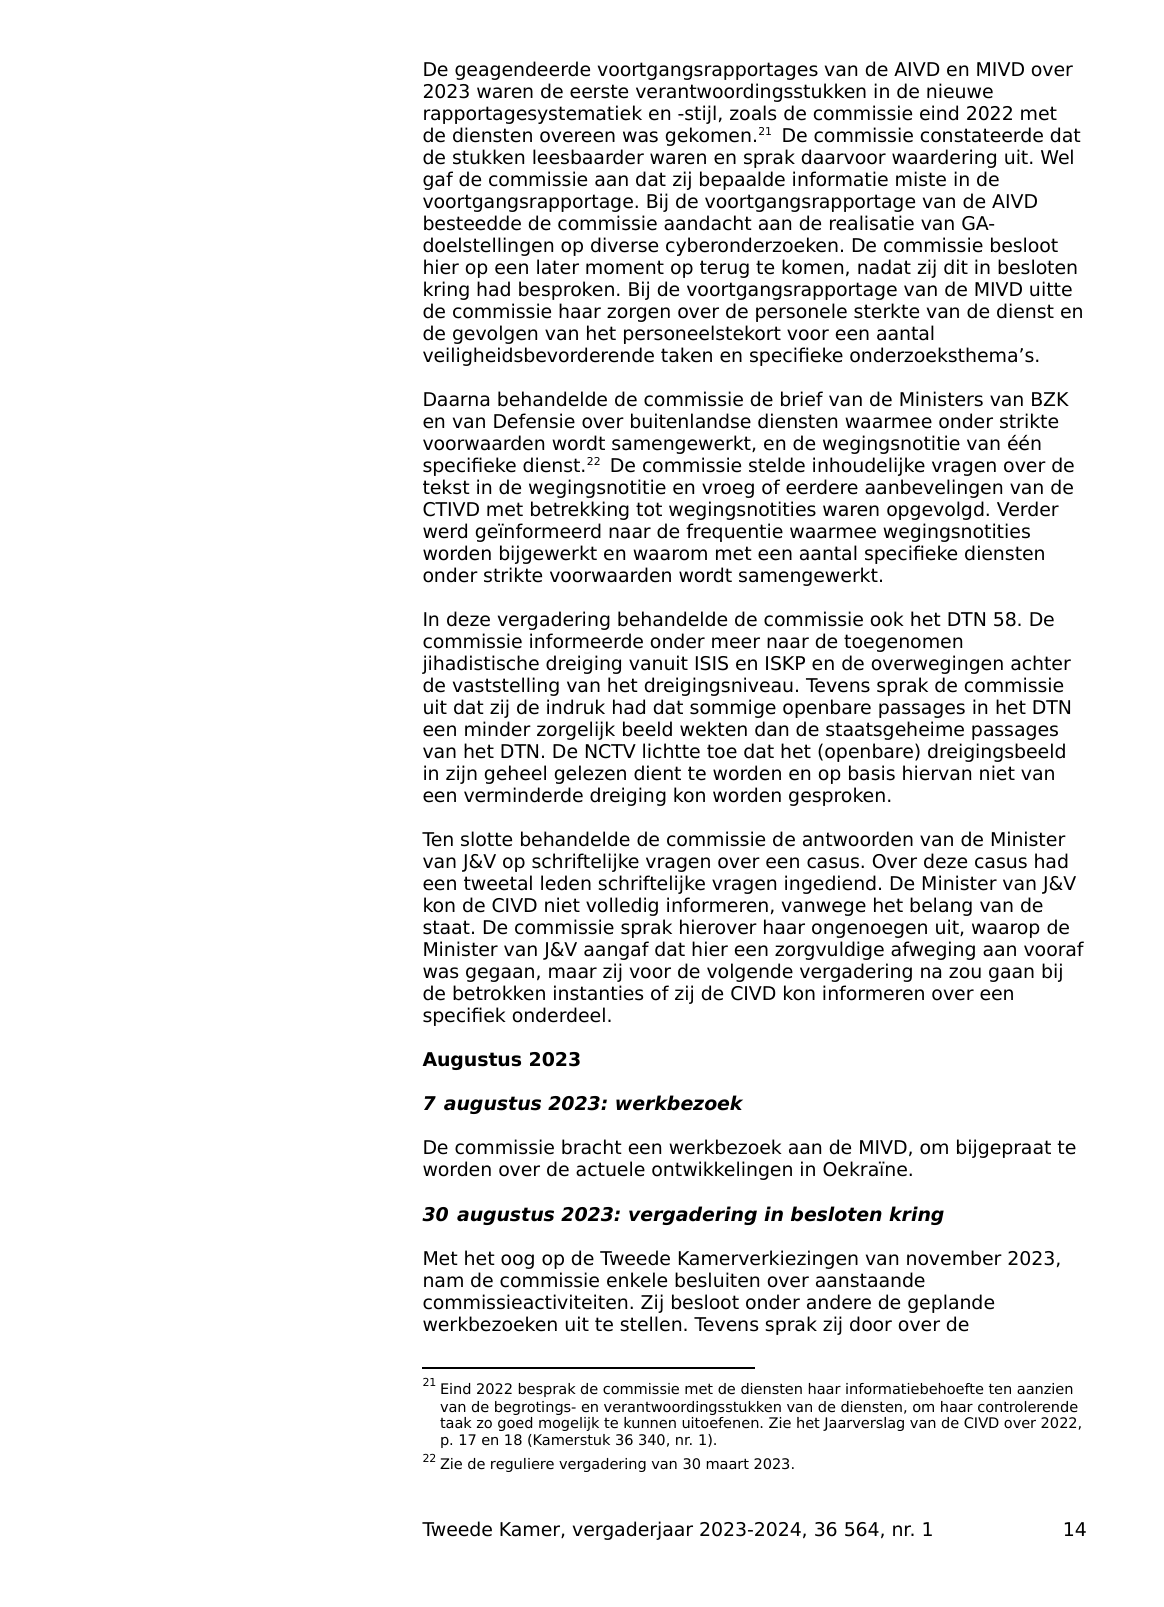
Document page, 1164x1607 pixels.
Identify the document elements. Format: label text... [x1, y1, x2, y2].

text De commissie bracht een werkbezoek aan de MIVD, om bijgepraat te worden over de actuele ontwikkelingen in Oekraïne. [422, 1137, 1087, 1181]
text Met het oog op de Tweede Kamerverkiezingen van november 2023, nam de commissie enkele besluiten over aanstaande commissieactiviteiten. Zij besloot onder andere de geplande werkbezoeken uit te stellen. Tevens sprak zij door over de [422, 1248, 1087, 1336]
text In deze vergadering behandelde de commissie ook het DTN 58. De commissie informeerde onder meer naar de toegenomen jihadistische dreiging vanuit ISIS en ISKP en de overwegingen achter de vaststelling van het dreigingsniveau. Tevens sprak de commissie uit dat zij de indruk had dat sommige openbare passages in het DTN een minder zorgelijk beeld wekten dan de staatsgeheime passages van het DTN. De NCTV lichtte toe dat het (openbare) dreigingsbeeld in zijn geheel gelezen dient te worden en op basis hiervan niet van een verminderde dreiging kon worden gesproken. [422, 609, 1087, 807]
text Zie de reguliere vergadering van 30 maart 2023. [422, 1452, 1087, 1474]
text De geagendeerde voortgangsrapportages van de AIVD en MIVD over 2023 waren de eerste verantwoordingsstukken in de nieuwe rapportagesystematiek en -stijl, zoals de commissie eind 2022 met de diensten overeen was gekomen. De commissie constateerde dat de stukken leesbaarder waren en sprak daarvoor waardering uit. Wel gaf de commissie aan dat zij bepaalde informatie miste in de voortgangsrapportage. Bij de voortgangsrapportage van de AIVD besteedde de commissie aandacht aan de realisatie van GA-doelstellingen op diverse cyberonderzoeken. De commissie besloot hier op een later moment op terug te komen, nadat zij dit in besloten kring had besproken. Bij de voortgangsrapportage van de MIVD uitte de commissie haar zorgen over de personele sterkte van de dienst en de gevolgen van het personeelstekort voor een aantal veiligheidsbevorderende taken en specifieke onderzoeksthema’s. [422, 59, 1087, 367]
text Eind 2022 besprak de commissie met de diensten haar informatiebehoefte ten aanzien van de begrotings- en verantwoordingsstukken van de diensten, om haar controlerende taak zo goed mogelijk te kunnen uitoefenen. Zie het Jaarverslag van de CIVD over 2022, p. 17 en 18 (Kamerstuk 36 340, nr. 1). [422, 1377, 1087, 1449]
subtitle 7 augustus 2023: werkbezoek [422, 1093, 1087, 1115]
subtitle Augustus 2023 [422, 1049, 1087, 1071]
text Daarna behandelde de commissie de brief van de Ministers van BZK en van Defensie over buitenlandse diensten waarmee onder strikte voorwaarden wordt samengewerkt, en de wegingsnotitie van één specifieke dienst. De commissie stelde inhoudelijke vragen over de tekst in de wegingsnotitie en vroeg of eerdere aanbevelingen van de CTIVD met betrekking tot wegingsnotities waren opgevolgd. Verder werd geïnformeerd naar de frequentie waarmee wegingsnotities worden bijgewerkt en waarom met een aantal specifieke diensten onder strikte voorwaarden wordt samengewerkt. [422, 389, 1087, 587]
subtitle 30 augustus 2023: vergadering in besloten kring [422, 1203, 1087, 1225]
text Ten slotte behandelde de commissie de antwoorden van de Minister van J&V op schriftelijke vragen over een casus. Over deze casus had een tweetal leden schriftelijke vragen ingediend. De Minister van J&V kon de CIVD niet volledig informeren, vanwege het belang van de staat. De commissie sprak hierover haar ongenoegen uit, waarop de Minister van J&V aangaf dat hier een zorgvuldige afweging aan vooraf was gegaan, maar zij voor de volgende vergadering na zou gaan bij de betrokken instanties of zij de CIVD kon informeren over een specifiek onderdeel. [422, 829, 1087, 1027]
